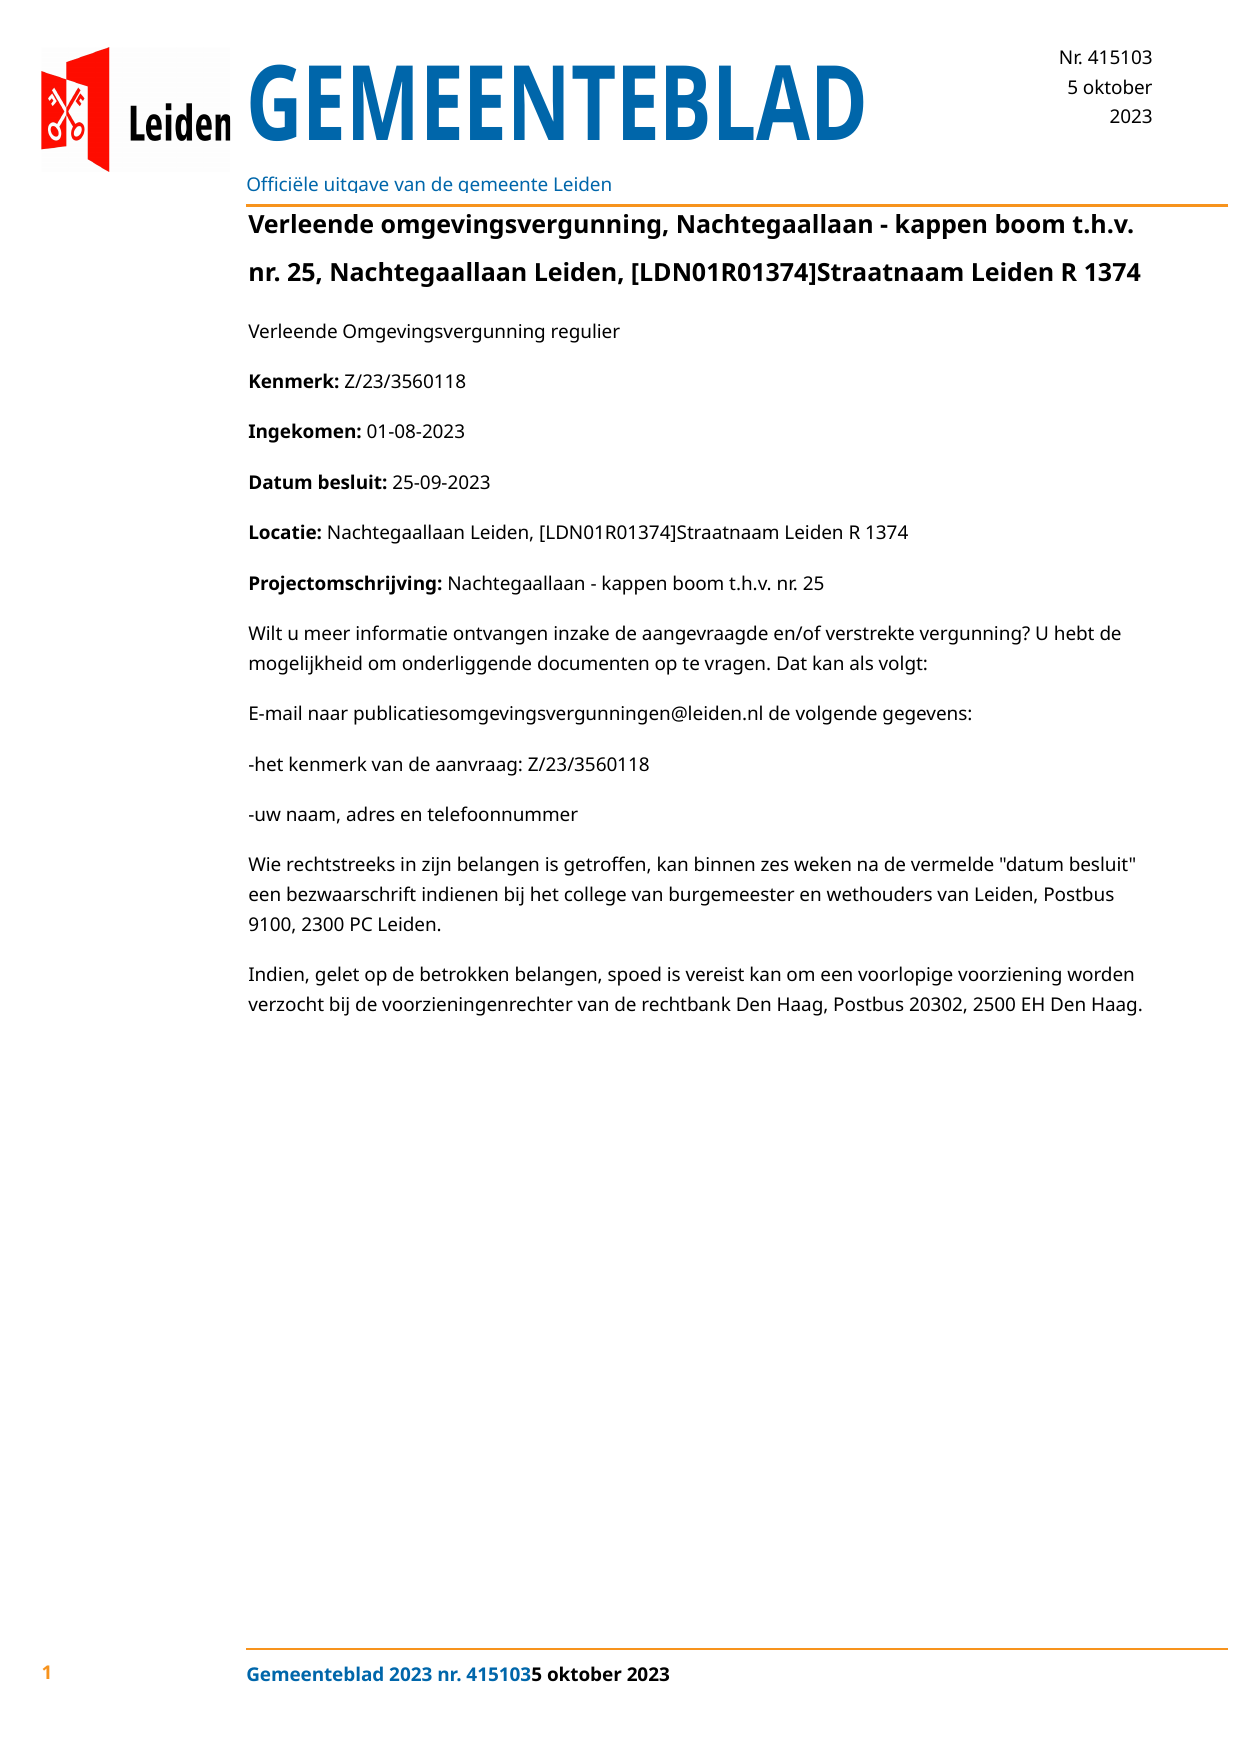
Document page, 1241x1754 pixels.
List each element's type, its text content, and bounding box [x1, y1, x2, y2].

text Verleende Omgevingsvergunning regulier [248, 318, 1152, 344]
text Indien, gelet op de betrokken belangen, spoed is vereist kan om een voorlopige voorziening worden verzocht bij de voorzieningenrechter van de rechtbank Den Haag, Postbus 20302, 2500 EH Den Haag. [248, 961, 1152, 1017]
text Locatie: Nachtegaallaan Leiden, [LDN01R01374]Straatnaam Leiden R 1374 [248, 519, 1152, 545]
text Wie rechtstreeks in zijn belangen is getroffen, kan binnen zes weken na de vermelde "datum besluit" een bezwaarschrift indienen bij het college van burgemeester en wethouders van Leiden, Postbus 9100, 2300 PC Leiden. [248, 852, 1152, 937]
text E-mail naar publicatiesomgevingsvergunningen@leiden.nl de volgende gegevens: [248, 700, 1152, 726]
text Ingekomen: 01-08-2023 [248, 419, 1152, 444]
text -uw naam, adres en telefoonnummer [248, 801, 1152, 827]
text Wilt u meer informatie ontvangen inzake de aangevraagde en/of verstrekte vergunning? U hebt de mogelijkheid om onderliggende documenten op te vragen. Dat kan als volgt: [248, 620, 1152, 676]
text -het kenmerk van de aanvraag: Z/23/3560118 [248, 751, 1152, 777]
text Kenmerk: Z/23/3560118 [248, 368, 1152, 394]
text Datum besluit: 25-09-2023 [248, 469, 1152, 495]
text Projectomschrijving: Nachtegaallaan - kappen boom t.h.v. nr. 25 [248, 570, 1152, 596]
text Verleende omgevingsvergunning, Nachtegaallaan - kappen boom t.h.v. nr. 25, Nachtegaallaan Leiden, [LDN01R01374]Straatnaam Leiden R 1374 [248, 207, 1152, 288]
picture [41, 47, 231, 172]
